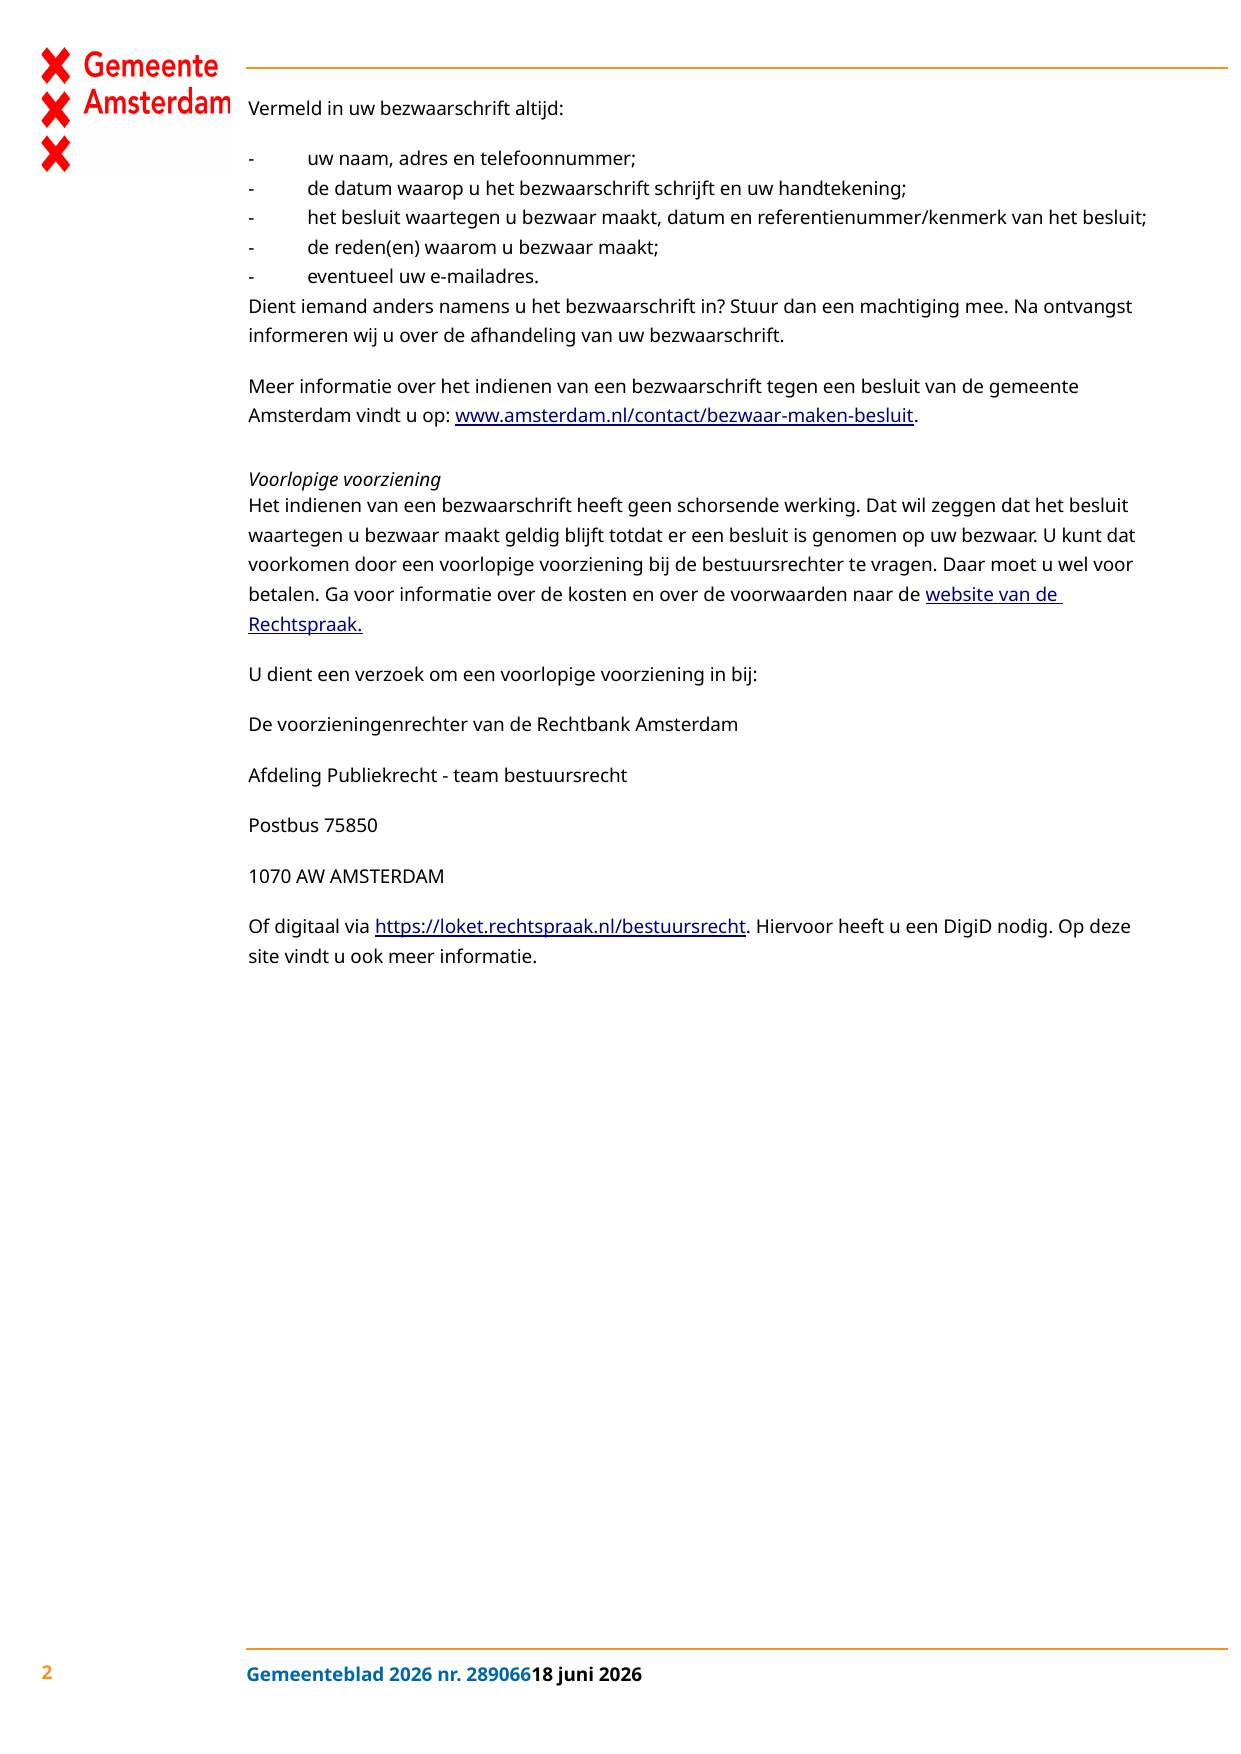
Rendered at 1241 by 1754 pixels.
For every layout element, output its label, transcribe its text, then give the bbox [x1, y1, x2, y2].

text Het indienen van een bezwaarschrift heeft geen schorsende werking. Dat wil zeggen dat het besluit waartegen u bezwaar maakt geldig blijft totdat er een besluit is genomen op uw bezwaar. U kunt dat voorkomen door een voorlopige voorziening bij de bestuursrechter te vragen. Daar moet u wel voor betalen. Ga voor informatie over de kosten en over de voorwaarden naar de website van de Rechtspraak. [248, 492, 1152, 636]
text Afdeling Publiekrecht - team bestuursrecht [248, 762, 1152, 788]
text Voorlopige voorziening [248, 467, 1152, 492]
text Of digitaal via https://loket.rechtspraak.nl/bestuursrecht. Hiervoor heeft u een DigiD nodig. Op deze site vindt u ook meer informatie. [248, 913, 1152, 968]
text Dient iemand anders namens u het bezwaarschrift in? Stuur dan een machtiging mee. Na ontvangst informeren wij u over de afhandeling van uw bezwaarschrift. [248, 293, 1152, 348]
picture [41, 47, 231, 172]
text 1070 AW AMSTERDAM [248, 863, 1152, 888]
text U dient een verzoek om een voorlopige voorziening in bij: [248, 661, 1152, 687]
list uw naam, adres en telefoonnummer; [248, 145, 1152, 171]
text Meer informatie over het indienen van een bezwaarschrift tegen een besluit van de gemeente Amsterdam vindt u op: www.amsterdam.nl/contact/bezwaar-maken-besluit. [248, 373, 1152, 428]
list eventueel uw e-mailadres. [248, 263, 1152, 289]
list de reden(en) waarom u bezwaar maakt; [248, 234, 1152, 260]
text Vermeld in uw bezwaarschrift altijd: [248, 95, 1152, 121]
list het besluit waartegen u bezwaar maakt, datum en referentienummer/kenmerk van het besluit; [248, 204, 1152, 230]
list de datum waarop u het bezwaarschrift schrijft en uw handtekening; [248, 175, 1152, 201]
text Postbus 75850 [248, 812, 1152, 838]
text De voorzieningenrechter van de Rechtbank Amsterdam [248, 712, 1152, 737]
